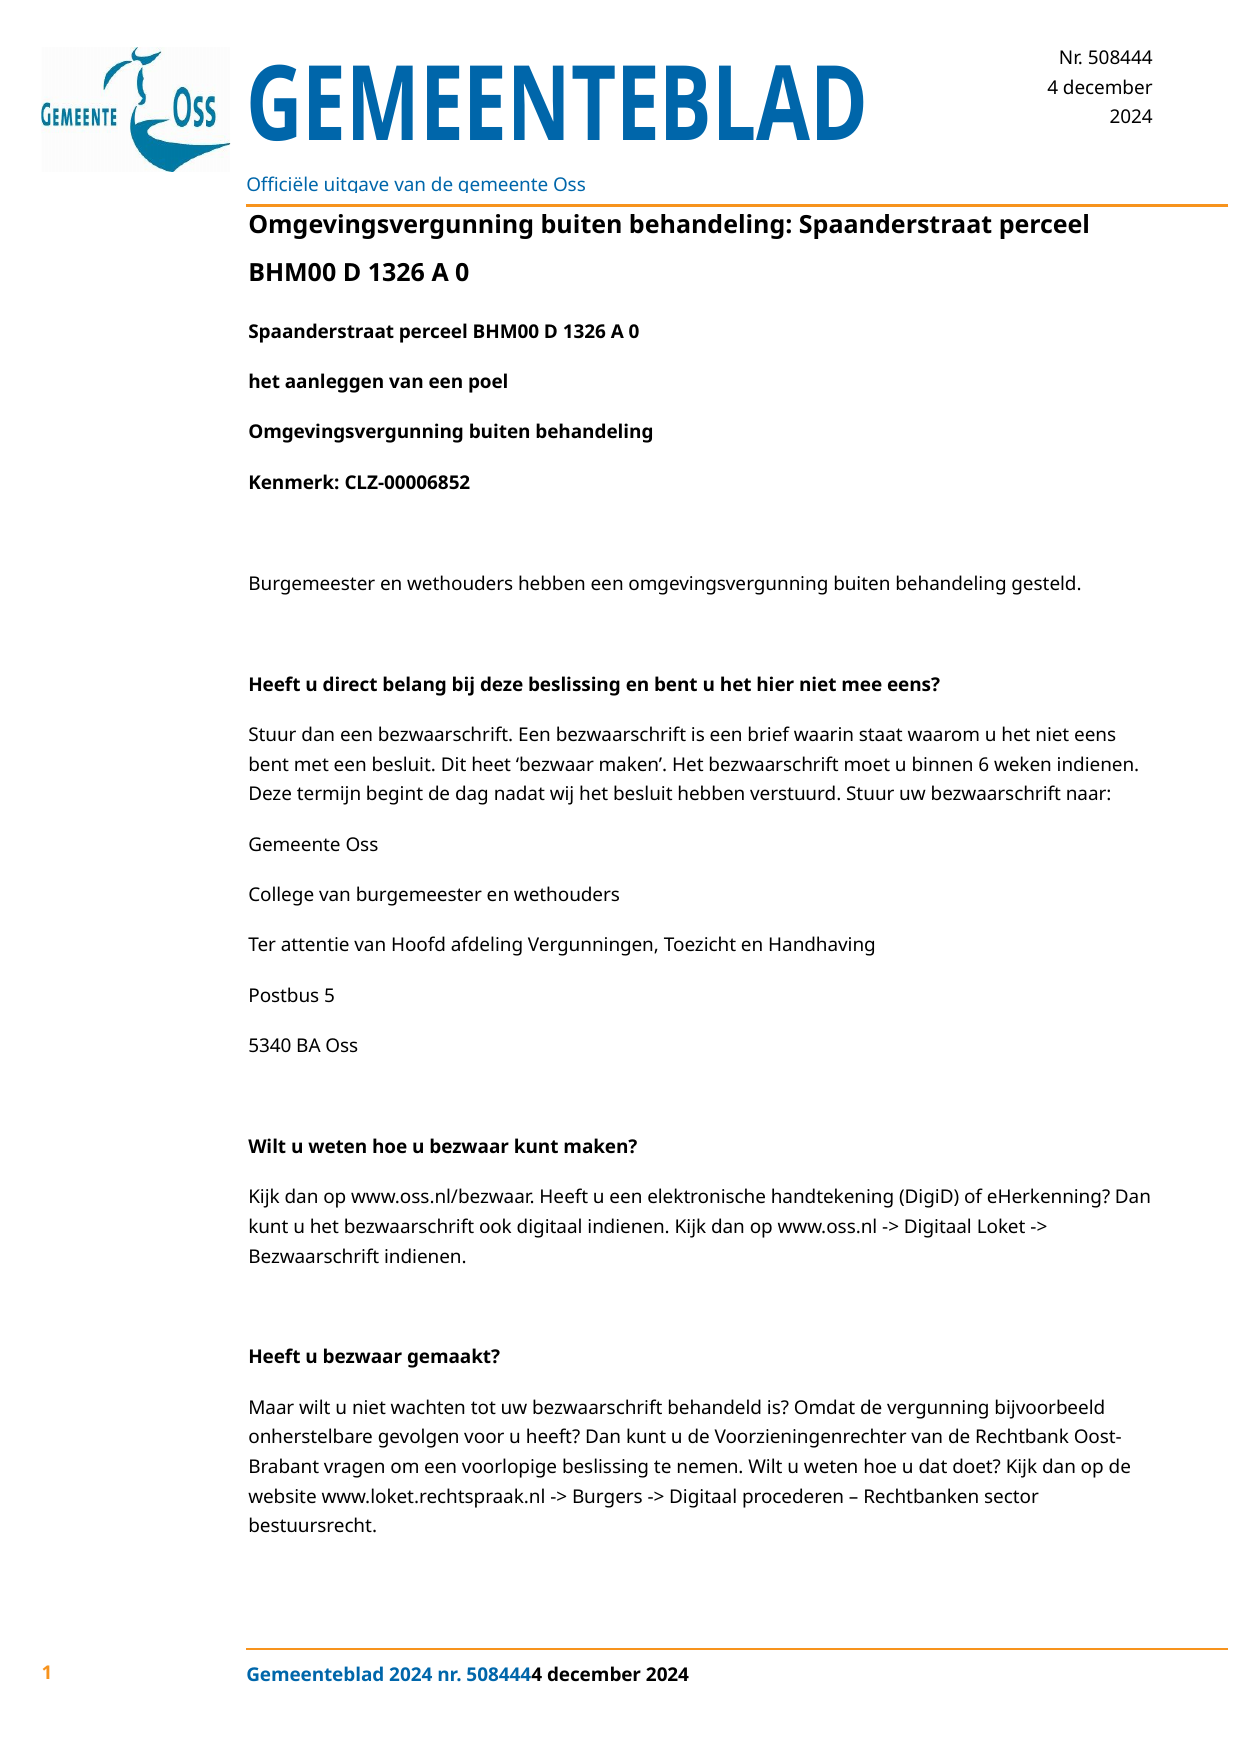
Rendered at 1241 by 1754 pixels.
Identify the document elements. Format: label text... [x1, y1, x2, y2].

text Omgevingsvergunning buiten behandeling [248, 419, 1152, 444]
picture [41, 47, 231, 172]
text het aanleggen van een poel [248, 368, 1152, 394]
text Maar wilt u niet wachten tot uw bezwaarschrift behandeld is? Omdat de vergunning bijvoorbeeld onherstelbare gevolgen voor u heeft? Dan kunt u de Voorzieningenrechter van de Rechtbank Oost-Brabant vragen om een voorlopige beslissing te nemen. Wilt u weten hoe u dat doet? Kijk dan op de website www.loket.rechtspraak.nl -> Burgers -> Digitaal procederen – Rechtbanken sector bestuursrecht. [248, 1394, 1152, 1538]
text Ter attentie van Hoofd afdeling Vergunningen, Toezicht en Handhaving [248, 932, 1152, 957]
text Heeft u direct belang bij deze beslissing en bent u het hier niet mee eens? [248, 671, 1152, 697]
text Stuur dan een bezwaarschrift. Een bezwaarschrift is een brief waarin staat waarom u het niet eens bent met een besluit. Dit heet ‘bezwaar maken’. Het bezwaarschrift moet u binnen 6 weken indienen. Deze termijn begint de dag nadat wij het besluit hebben verstuurd. Stuur uw bezwaarschrift naar: [248, 721, 1152, 806]
text Wilt u weten hoe u bezwaar kunt maken? [248, 1133, 1152, 1159]
text Spaanderstraat perceel BHM00 D 1326 A 0 [248, 318, 1152, 344]
text Kenmerk: CLZ-00006852 [248, 469, 1152, 495]
text Postbus 5 [248, 982, 1152, 1008]
text Burgemeester en wethouders hebben een omgevingsvergunning buiten behandeling gesteld. [248, 570, 1152, 596]
text 5340 BA Oss [248, 1032, 1152, 1058]
text College van burgemeester en wethouders [248, 881, 1152, 907]
text Kijk dan op www.oss.nl/bezwaar. Heeft u een elektronische handtekening (DigiD) of eHerkenning? Dan kunt u het bezwaarschrift ook digitaal indienen. Kijk dan op www.oss.nl -> Digitaal Loket -> Bezwaarschrift indienen. [248, 1184, 1152, 1269]
text Gemeente Oss [248, 831, 1152, 857]
text Heeft u bezwaar gemaakt? [248, 1344, 1152, 1369]
text Omgevingsvergunning buiten behandeling: Spaanderstraat perceel BHM00 D 1326 A 0 [248, 207, 1152, 288]
